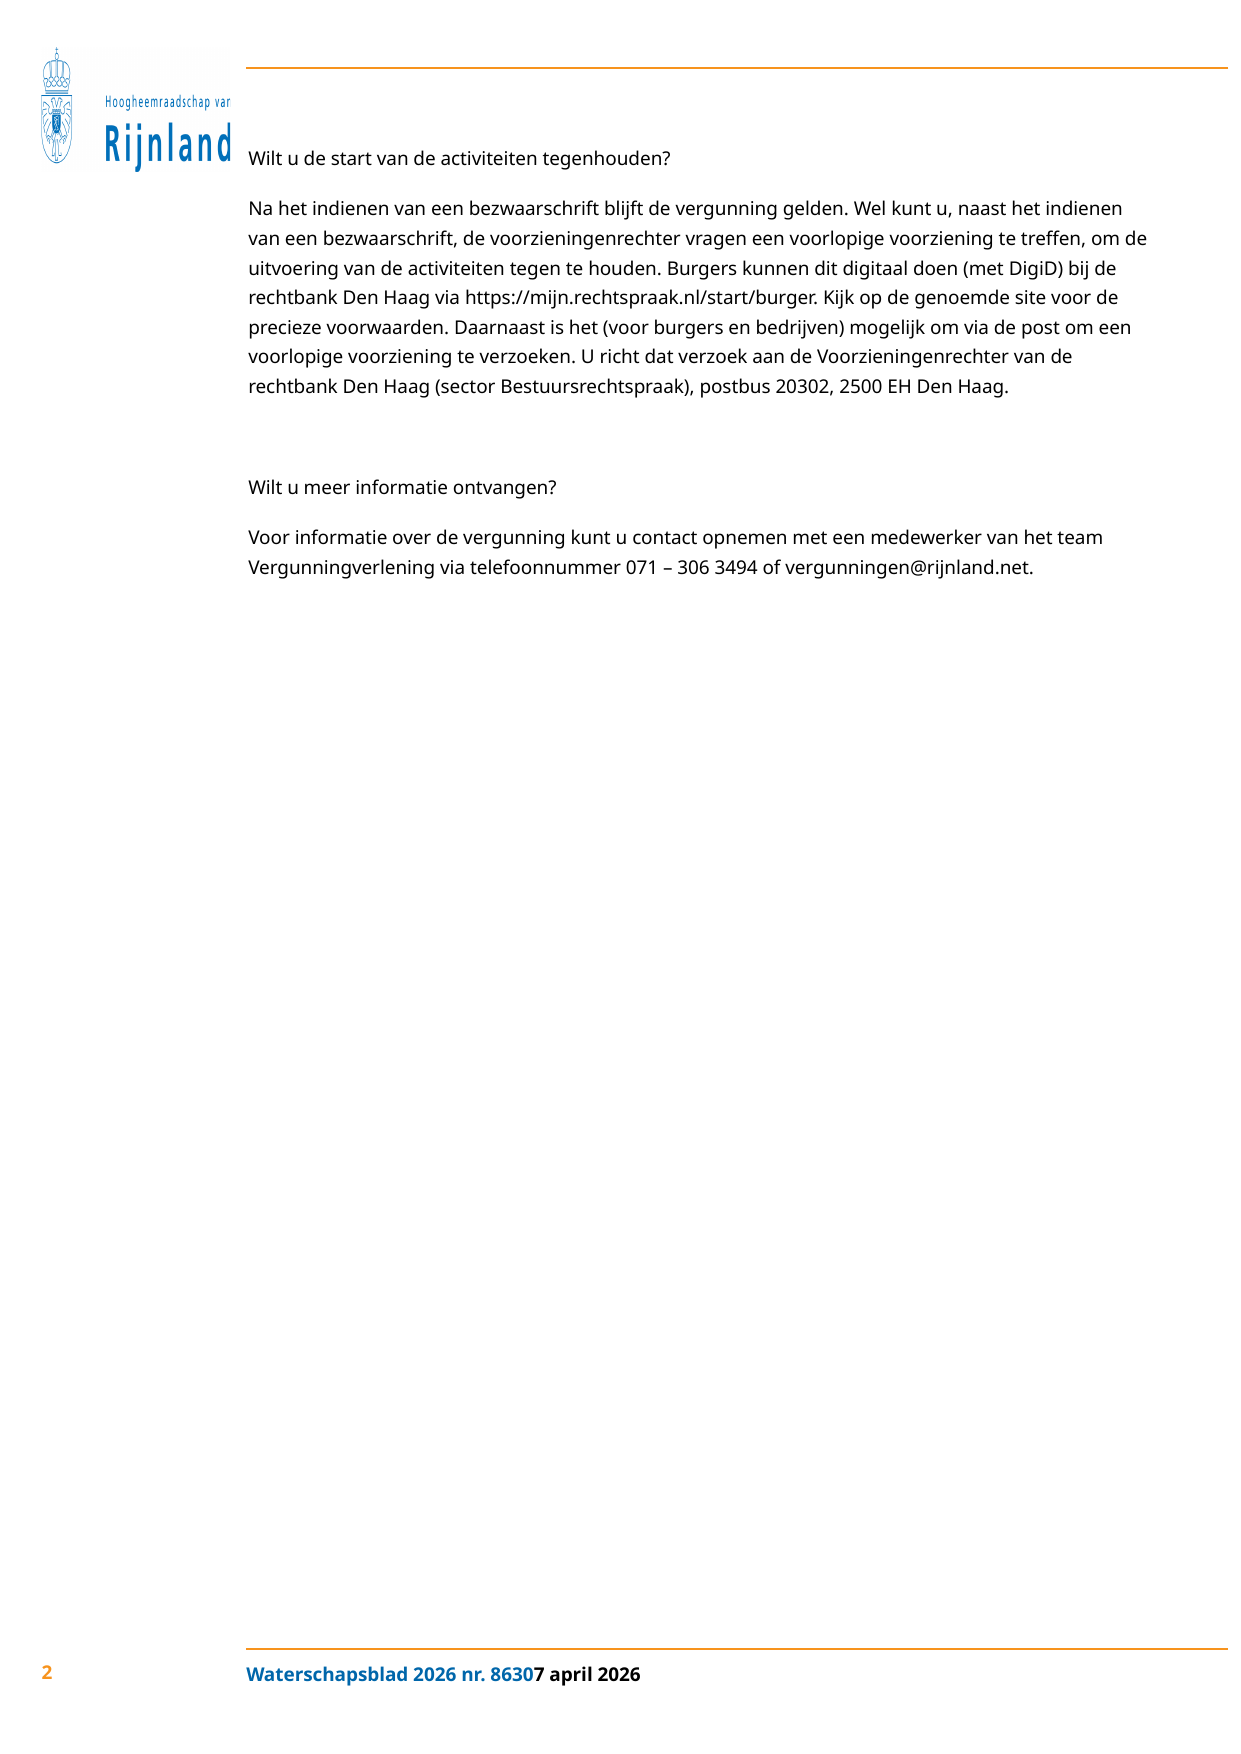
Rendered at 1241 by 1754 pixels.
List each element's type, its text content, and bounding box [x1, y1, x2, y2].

text Na het indienen van een bezwaarschrift blijft de vergunning gelden. Wel kunt u, naast het indienen van een bezwaarschrift, de voorzieningenrechter vragen een voorlopige voorziening te treffen, om de uitvoering van de activiteiten tegen te houden. Burgers kunnen dit digitaal doen (met DigiD) bij de rechtbank Den Haag via https://mijn.rechtspraak.nl/start/burger. Kijk op de genoemde site voor de precieze voorwaarden. Daarnaast is het (voor burgers en bedrijven) mogelijk om via de post om een voorlopige voorziening te verzoeken. U richt dat verzoek aan de Voorzieningenrechter van de rechtbank Den Haag (sector Bestuursrechtspraak), postbus 20302, 2500 EH Den Haag. [248, 196, 1152, 399]
text Wilt u de start van de activiteiten tegenhouden? [248, 145, 1152, 171]
picture [41, 47, 231, 172]
text Wilt u meer informatie ontvangen? [248, 474, 1152, 500]
text Voor informatie over de vergunning kunt u contact opnemen met een medewerker van het team Vergunningverlening via telefoonnummer 071 – 306 3494 of vergunningen@rijnland.net. [248, 524, 1152, 580]
